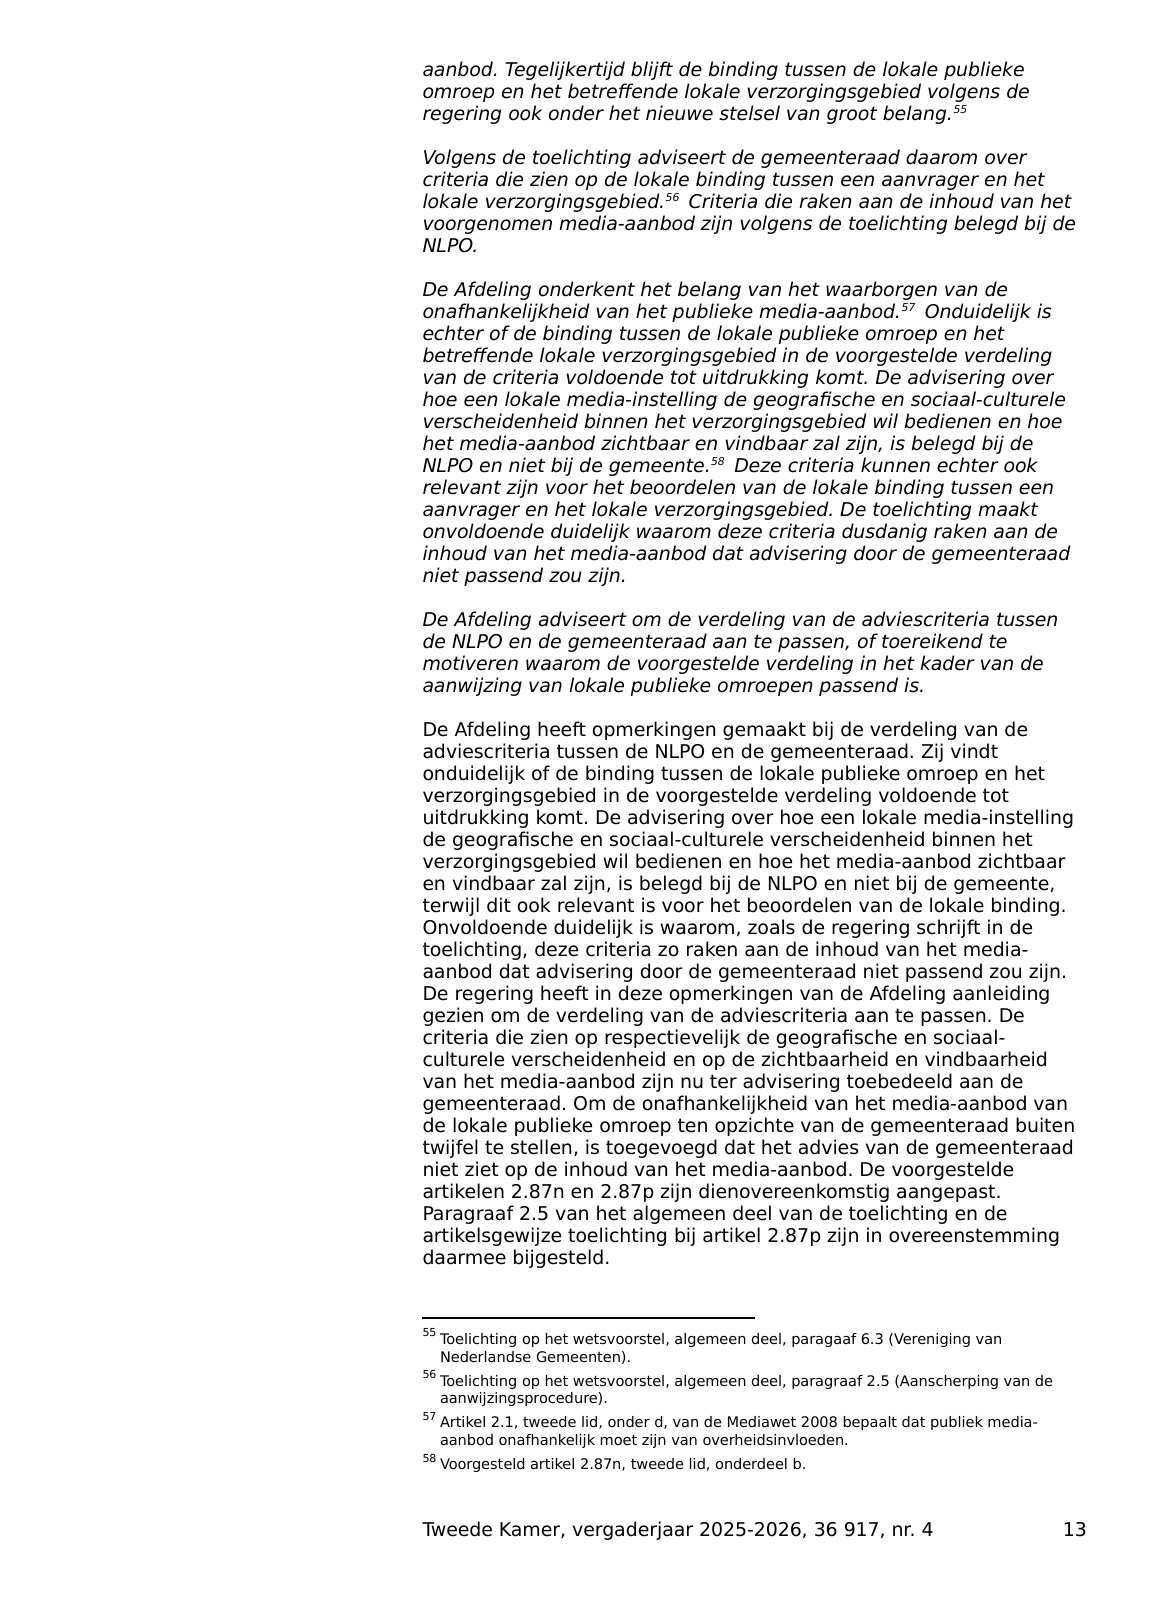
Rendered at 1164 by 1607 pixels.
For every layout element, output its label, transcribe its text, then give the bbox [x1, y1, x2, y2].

text De Afdeling onderkent het belang van het waarborgen van de onafhankelijkheid van het publieke media-aanbod. Onduidelijk is echter of de binding tussen de lokale publieke omroep en het betreffende lokale verzorgingsgebied in de voorgestelde verdeling van de criteria voldoende tot uitdrukking komt. De advisering over hoe een lokale media-instelling de geografische en sociaal-culturele verscheidenheid binnen het verzorgingsgebied wil bedienen en hoe het media-aanbod zichtbaar en vindbaar zal zijn, is belegd bij de NLPO en niet bij de gemeente. Deze criteria kunnen echter ook relevant zijn voor het beoordelen van de lokale binding tussen een aanvrager en het lokale verzorgingsgebied. De toelichting maakt onvoldoende duidelijk waarom deze criteria dusdanig raken aan de inhoud van het media-aanbod dat advisering door de gemeenteraad niet passend zou zijn. [422, 279, 1087, 587]
text Volgens de toelichting adviseert de gemeenteraad daarom over criteria die zien op de lokale binding tussen een aanvrager en het lokale verzorgingsgebied. Criteria die raken aan de inhoud van het voorgenomen media-aanbod zijn volgens de toelichting belegd bij de NLPO. [422, 147, 1087, 257]
text De Afdeling adviseert om de verdeling van de adviescriteria tussen de NLPO en de gemeenteraad aan te passen, of toereikend te motiveren waarom de voorgestelde verdeling in het kader van de aanwijzing van lokale publieke omroepen passend is. [422, 609, 1087, 697]
text aanbod. Tegelijkertijd blijft de binding tussen de lokale publieke omroep en het betreffende lokale verzorgingsgebied volgens de regering ook onder het nieuwe stelsel van groot belang. [422, 59, 1087, 125]
text Voorgesteld artikel 2.87n, tweede lid, onderdeel b. [422, 1452, 1087, 1474]
text Toelichting op het wetsvoorstel, algemeen deel, paragraaf 2.5 (Aanscherping van de aanwijzingsprocedure). [422, 1368, 1087, 1407]
text Artikel 2.1, tweede lid, onder d, van de Mediawet 2008 bepaalt dat publiek media-aanbod onafhankelijk moet zijn van overheidsinvloeden. [422, 1410, 1087, 1449]
text De Afdeling heeft opmerkingen gemaakt bij de verdeling van de adviescriteria tussen de NLPO en de gemeenteraad. Zij vindt onduidelijk of de binding tussen de lokale publieke omroep en het verzorgingsgebied in de voorgestelde verdeling voldoende tot uitdrukking komt. De advisering over hoe een lokale media-instelling de geografische en sociaal-culturele verscheidenheid binnen het verzorgingsgebied wil bedienen en hoe het media-aanbod zichtbaar en vindbaar zal zijn, is belegd bij de NLPO en niet bij de gemeente, terwijl dit ook relevant is voor het beoordelen van de lokale binding. Onvoldoende duidelijk is waarom, zoals de regering schrijft in de toelichting, deze criteria zo raken aan de inhoud van het media-aanbod dat advisering door de gemeenteraad niet passend zou zijn. De regering heeft in deze opmerkingen van de Afdeling aanleiding gezien om de verdeling van de adviescriteria aan te passen. De criteria die zien op respectievelijk de geografische en sociaal-culturele verscheidenheid en op de zichtbaarheid en vindbaarheid van het media-aanbod zijn nu ter advisering toebedeeld aan de gemeenteraad. Om de onafhankelijkheid van het media-aanbod van de lokale publieke omroep ten opzichte van de gemeenteraad buiten twijfel te stellen, is toegevoegd dat het advies van de gemeenteraad niet ziet op de inhoud van het media-aanbod. De voorgestelde artikelen 2.87n en 2.87p zijn dienovereenkomstig aangepast. Paragraaf 2.5 van het algemeen deel van de toelichting en de artikelsgewijze toelichting bij artikel 2.87p zijn in overeenstemming daarmee bijgesteld. [422, 719, 1087, 1269]
text Toelichting op het wetsvoorstel, algemeen deel, paragaaf 6.3 (Vereniging van Nederlandse Gemeenten). [422, 1327, 1087, 1366]
